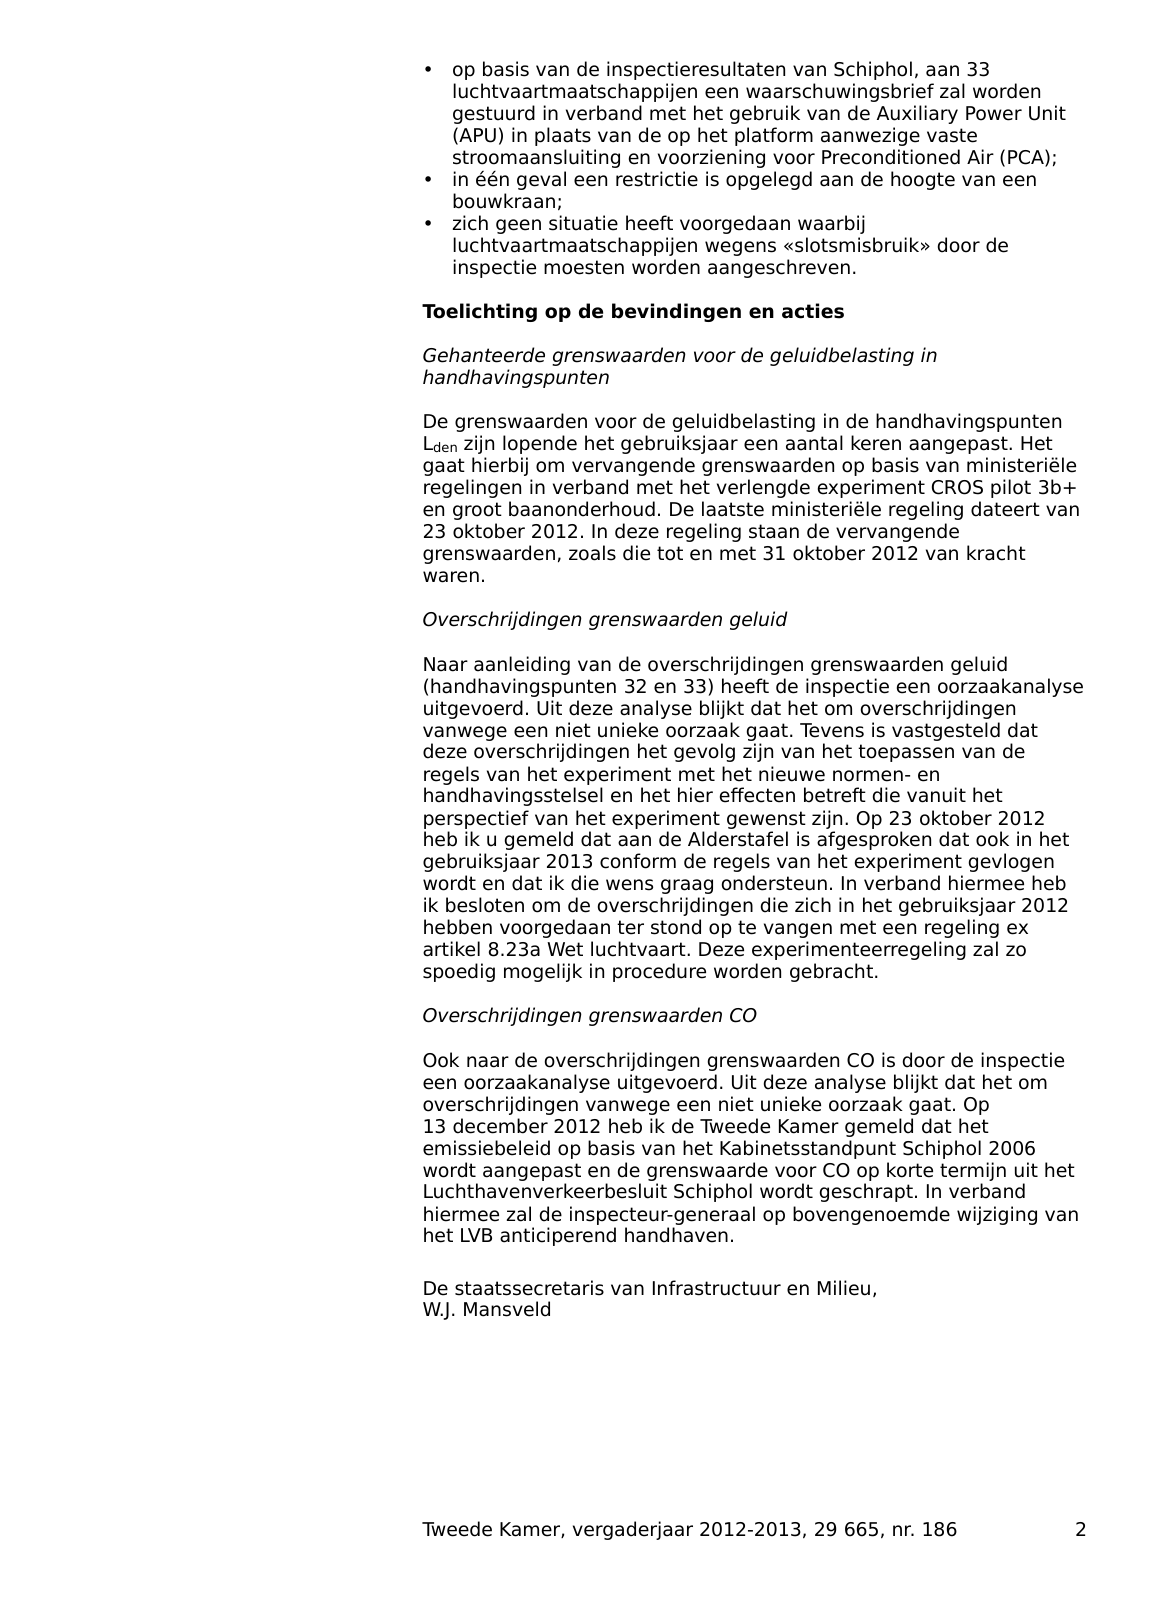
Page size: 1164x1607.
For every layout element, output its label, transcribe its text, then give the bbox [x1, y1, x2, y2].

subtitle Toelichting op de bevindingen en acties [422, 301, 1087, 323]
text De staatssecretaris van Infrastructuur en Milieu, W.J. Mansveld [422, 1277, 1087, 1321]
subtitle Gehanteerde grenswaarden voor de geluidbelasting in handhavingspunten [422, 345, 1087, 389]
subtitle Overschrijdingen grenswaarden CO [422, 1005, 1087, 1027]
text Naar aanleiding van de overschrijdingen grenswaarden geluid (handhavingspunten 32 en 33) heeft de inspectie een oorzaakanalyse uitgevoerd. Uit deze analyse blijkt dat het om overschrijdingen vanwege een niet unieke oorzaak gaat. Tevens is vastgesteld dat deze overschrijdingen het gevolg zijn van het toepassen van de regels van het experiment met het nieuwe normen- en handhavingsstelsel en het hier effecten betreft die vanuit het perspectief van het experiment gewenst zijn. Op 23 oktober 2012 heb ik u gemeld dat aan de Alderstafel is afgesproken dat ook in het gebruiksjaar 2013 conform de regels van het experiment gevlogen wordt en dat ik die wens graag ondersteun. In verband hiermee heb ik besloten om de overschrijdingen die zich in het gebruiksjaar 2012 hebben voorgedaan ter stond op te vangen met een regeling ex artikel 8.23a Wet luchtvaart. Deze experimenteerregeling zal zo spoedig mogelijk in procedure worden gebracht. [422, 653, 1087, 983]
text • in één geval een restrictie is opgelegd aan de hoogte van een bouwkraan; [422, 169, 1087, 213]
text Ook naar de overschrijdingen grenswaarden CO is door de inspectie een oorzaakanalyse uitgevoerd. Uit deze analyse blijkt dat het om overschrijdingen vanwege een niet unieke oorzaak gaat. Op 13 december 2012 heb ik de Tweede Kamer gemeld dat het emissiebeleid op basis van het Kabinetsstandpunt Schiphol 2006 wordt aangepast en de grenswaarde voor CO op korte termijn uit het Luchthavenverkeerbesluit Schiphol wordt geschrapt. In verband hiermee zal de inspecteur-generaal op bovengenoemde wijziging van het LVB anticiperend handhaven. [422, 1049, 1087, 1247]
text • op basis van de inspectieresultaten van Schiphol, aan 33 luchtvaartmaatschappijen een waarschuwingsbrief zal worden gestuurd in verband met het gebruik van de Auxiliary Power Unit (APU) in plaats van de op het platform aanwezige vaste stroomaansluiting en voorziening voor Preconditioned Air (PCA); [422, 59, 1087, 169]
text De grenswaarden voor de geluidbelasting in de handhavingspunten Lden zijn lopende het gebruiksjaar een aantal keren aangepast. Het gaat hierbij om vervangende grenswaarden op basis van ministeriële regelingen in verband met het verlengde experiment CROS pilot 3b+ en groot baanonderhoud. De laatste ministeriële regeling dateert van 23 oktober 2012. In deze regeling staan de vervangende grenswaarden, zoals die tot en met 31 oktober 2012 van kracht waren. [422, 411, 1087, 587]
subtitle Overschrijdingen grenswaarden geluid [422, 609, 1087, 631]
text • zich geen situatie heeft voorgedaan waarbij luchtvaartmaatschappijen wegens «slotsmisbruik» door de inspectie moesten worden aangeschreven. [422, 213, 1087, 279]
